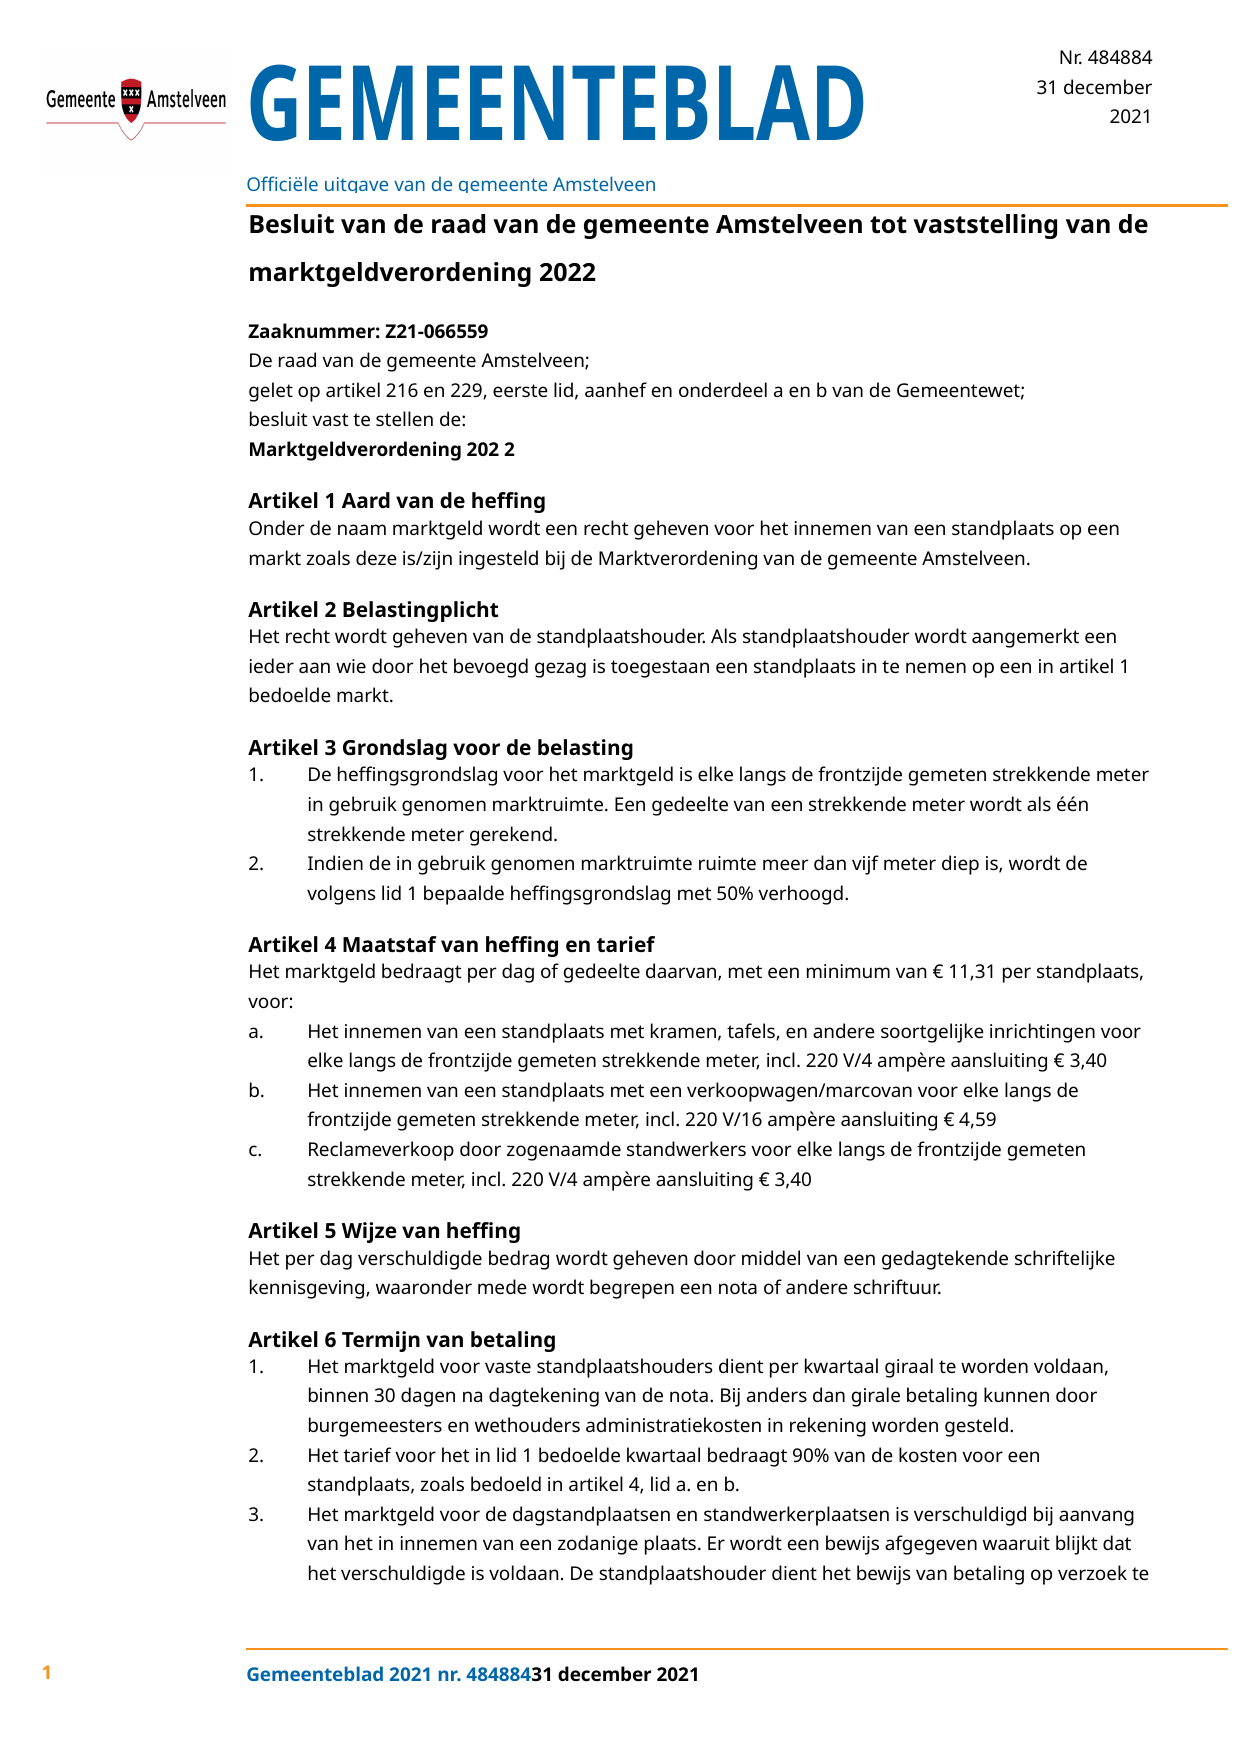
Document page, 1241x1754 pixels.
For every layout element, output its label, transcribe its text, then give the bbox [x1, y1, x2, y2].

list Het tarief voor het in lid 1 bedoelde kwartaal bedraagt 90% van de kosten voor een standplaats, zoals bedoeld in artikel 4, lid a. en b. [248, 1442, 1152, 1497]
text Besluit van de raad van de gemeente Amstelveen tot vaststelling van de marktgeldverordening 2022 [248, 207, 1152, 288]
text gelet op artikel 216 en 229, eerste lid, aanhef en onderdeel a en b van de Gemeentewet; [248, 377, 1152, 403]
list Het marktgeld voor vaste standplaatshouders dient per kwartaal giraal te worden voldaan, binnen 30 dagen na dagtekening van de nota. Bij anders dan girale betaling kunnen door burgemeesters en wethouders administratiekosten in rekening worden gesteld. [248, 1353, 1152, 1438]
text Artikel 1 Aard van de heffing [248, 487, 1152, 515]
list Indien de in gebruik genomen marktruimte ruimte meer dan vijf meter diep is, wordt de volgens lid 1 bepaalde heffingsgrondslag met 50% verhoogd. [248, 850, 1152, 906]
text Artikel 3 Grondslag voor de belasting [248, 733, 1152, 762]
text Marktgeldverordening 202 2 [248, 436, 1152, 462]
text Artikel 4 Maatstaf van heffing en tarief [248, 930, 1152, 959]
list Het innemen van een standplaats met kramen, tafels, en andere soortgelijke inrichtingen voor elke langs de frontzijde gemeten strekkende meter, incl. 220 V/4 ampère aansluiting € 3,40 [248, 1018, 1152, 1073]
text Artikel 2 Belastingplicht [248, 595, 1152, 623]
text Het per dag verschuldigde bedrag wordt geheven door middel van een gedagtekende schriftelijke kennisgeving, waaronder mede wordt begrepen een nota of andere schriftuur. [248, 1245, 1152, 1300]
text De raad van de gemeente Amstelveen; [248, 347, 1152, 373]
text besluit vast te stellen de: [248, 407, 1152, 432]
text Artikel 6 Termijn van betaling [248, 1325, 1152, 1353]
list De heffingsgrondslag voor het marktgeld is elke langs de frontzijde gemeten strekkende meter in gebruik genomen marktruimte. Een gedeelte van een strekkende meter wordt als één strekkende meter gerekend. [248, 762, 1152, 846]
list Het innemen van een standplaats met een verkoopwagen/marcovan voor elke langs de frontzijde gemeten strekkende meter, incl. 220 V/16 ampère aansluiting € 4,59 [248, 1077, 1152, 1132]
text Zaaknummer: Z21-066559 [248, 318, 1152, 344]
text Onder de naam marktgeld wordt een recht geheven voor het innemen van een standplaats op een markt zoals deze is/zijn ingesteld bij de Marktverordening van de gemeente Amstelveen. [248, 515, 1152, 570]
text Het marktgeld bedraagt per dag of gedeelte daarvan, met een minimum van € 11,31 per standplaats, voor: [248, 959, 1152, 1014]
text Het recht wordt geheven van de standplaatshouder. Als standplaatshouder wordt aangemerkt een ieder aan wie door het bevoegd gezag is toegestaan een standplaats in te nemen op een in artikel 1 bedoelde markt. [248, 623, 1152, 708]
list Reclameverkoop door zogenaamde standwerkers voor elke langs de frontzijde gemeten strekkende meter, incl. 220 V/4 ampère aansluiting € 3,40 [248, 1136, 1152, 1192]
picture [41, 47, 231, 172]
list Het marktgeld voor de dagstandplaatsen en standwerkerplaatsen is verschuldigd bij aanvang van het in innemen van een zodanige plaats. Er wordt een bewijs afgegeven waaruit blijkt dat het verschuldigde is voldaan. De standplaatshouder dient het bewijs van betaling op verzoek te [248, 1501, 1152, 1586]
text Artikel 5 Wijze van heffing [248, 1216, 1152, 1245]
